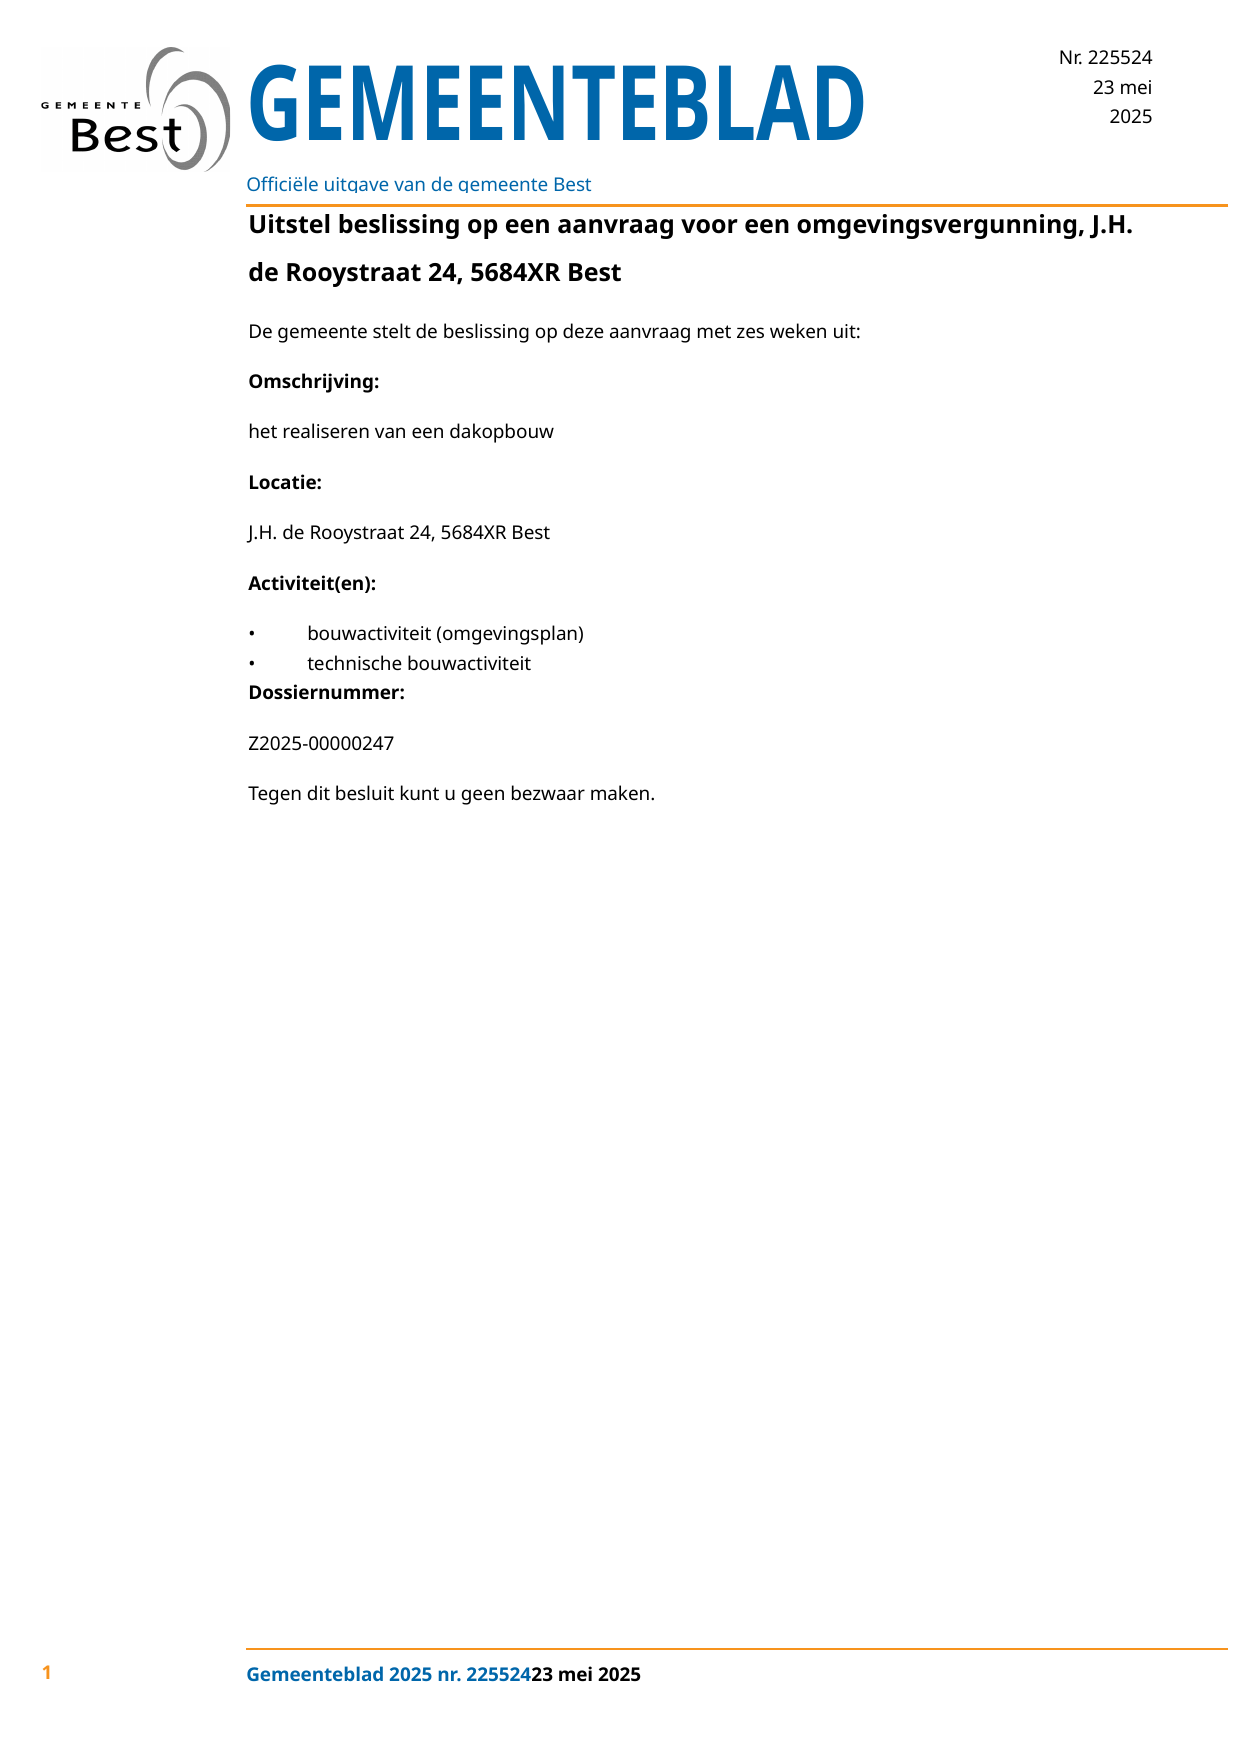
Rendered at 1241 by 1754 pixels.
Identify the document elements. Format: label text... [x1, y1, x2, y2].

list bouwactiviteit (omgevingsplan) [248, 620, 1152, 646]
text Locatie: [248, 469, 1152, 495]
text Uitstel beslissing op een aanvraag voor een omgevingsvergunning, J.H. de Rooystraat 24, 5684XR Best [248, 207, 1152, 288]
text Z2025-00000247 [248, 730, 1152, 756]
text Omschrijving: [248, 368, 1152, 394]
text Tegen dit besluit kunt u geen bezwaar maken. [248, 780, 1152, 806]
list technische bouwactiviteit [248, 650, 1152, 676]
text J.H. de Rooystraat 24, 5684XR Best [248, 519, 1152, 545]
picture [41, 47, 231, 172]
text het realiseren van een dakopbouw [248, 419, 1152, 444]
text De gemeente stelt de beslissing op deze aanvraag met zes weken uit: [248, 318, 1152, 344]
text Dossiernummer: [248, 679, 1152, 705]
text Activiteit(en): [248, 570, 1152, 596]
